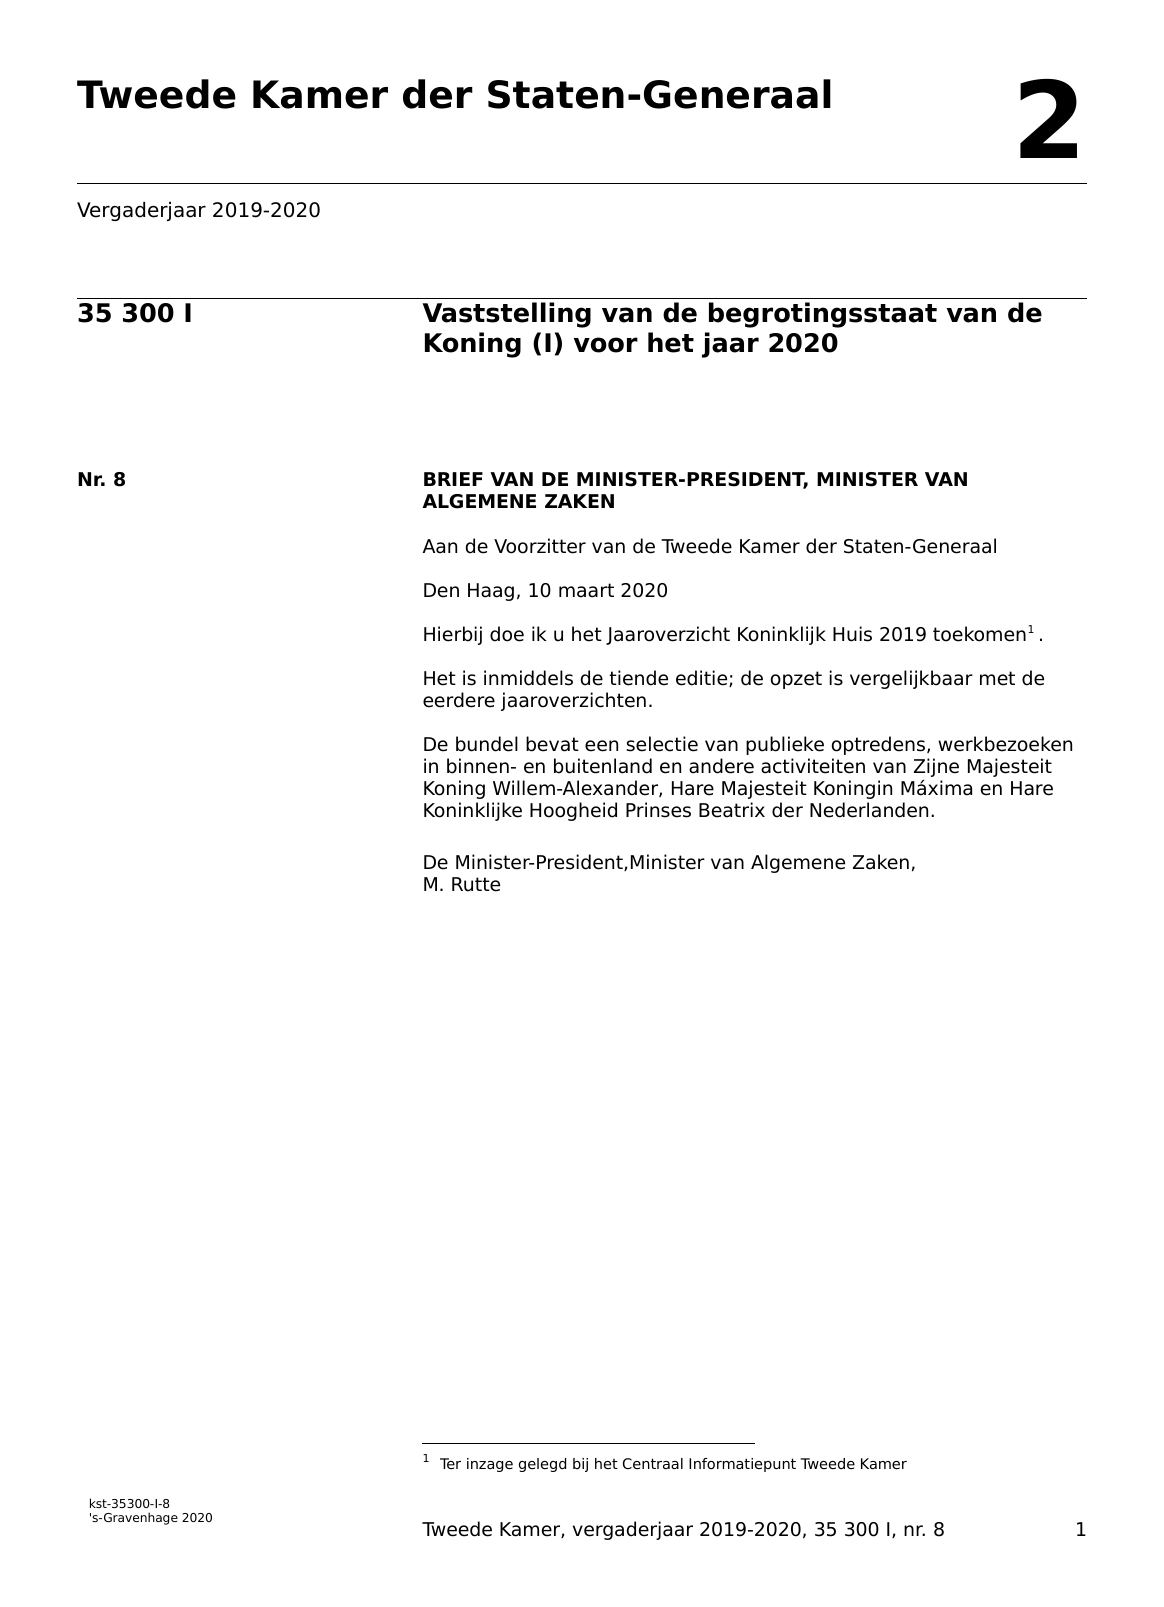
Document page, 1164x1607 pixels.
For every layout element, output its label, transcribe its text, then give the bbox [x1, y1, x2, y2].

text De Minister-President,Minister van Algemene Zaken, M. Rutte [422, 852, 1087, 896]
table_cell Vergaderjaar 2019-2020 [77, 184, 1087, 298]
subtitle 35 300 I Vaststelling van de begrotingsstaat van de Koning (I) voor het jaar 2020 [77, 299, 1087, 358]
text Ter inzage gelegd bij het Centraal Informatiepunt Tweede Kamer [422, 1452, 1087, 1474]
text Aan de Voorzitter van de Tweede Kamer der Staten-Generaal [422, 536, 1087, 557]
text De bundel bevat een selectie van publieke optredens, werkbezoeken in binnen- en buitenland en andere activiteiten van Zijne Majesteit Koning Willem-Alexander, Hare Majesteit Koningin Máxima en Hare Koninklijke Hoogheid Prinses Beatrix der Nederlanden. [422, 734, 1087, 822]
text Den Haag, 10 maart 2020 [422, 580, 1087, 602]
text Hierbij doe ik u het Jaaroverzicht Koninklijk Huis 2019 toekomen. [422, 624, 1087, 646]
text kst-35300-I-8 [88, 1497, 323, 1511]
table_header Tweede Kamer der Staten-Generaal [77, 59, 886, 183]
text 's-Gravenhage 2020 [88, 1511, 323, 1525]
subtitle Nr. 8 BRIEF VAN DE MINISTER-PRESIDENT, MINISTER VAN ALGEMENE ZAKEN [77, 469, 1087, 513]
table_header 2 [886, 59, 1087, 183]
text Het is inmiddels de tiende editie; de opzet is vergelijkbaar met de eerdere jaaroverzichten. [422, 668, 1087, 712]
